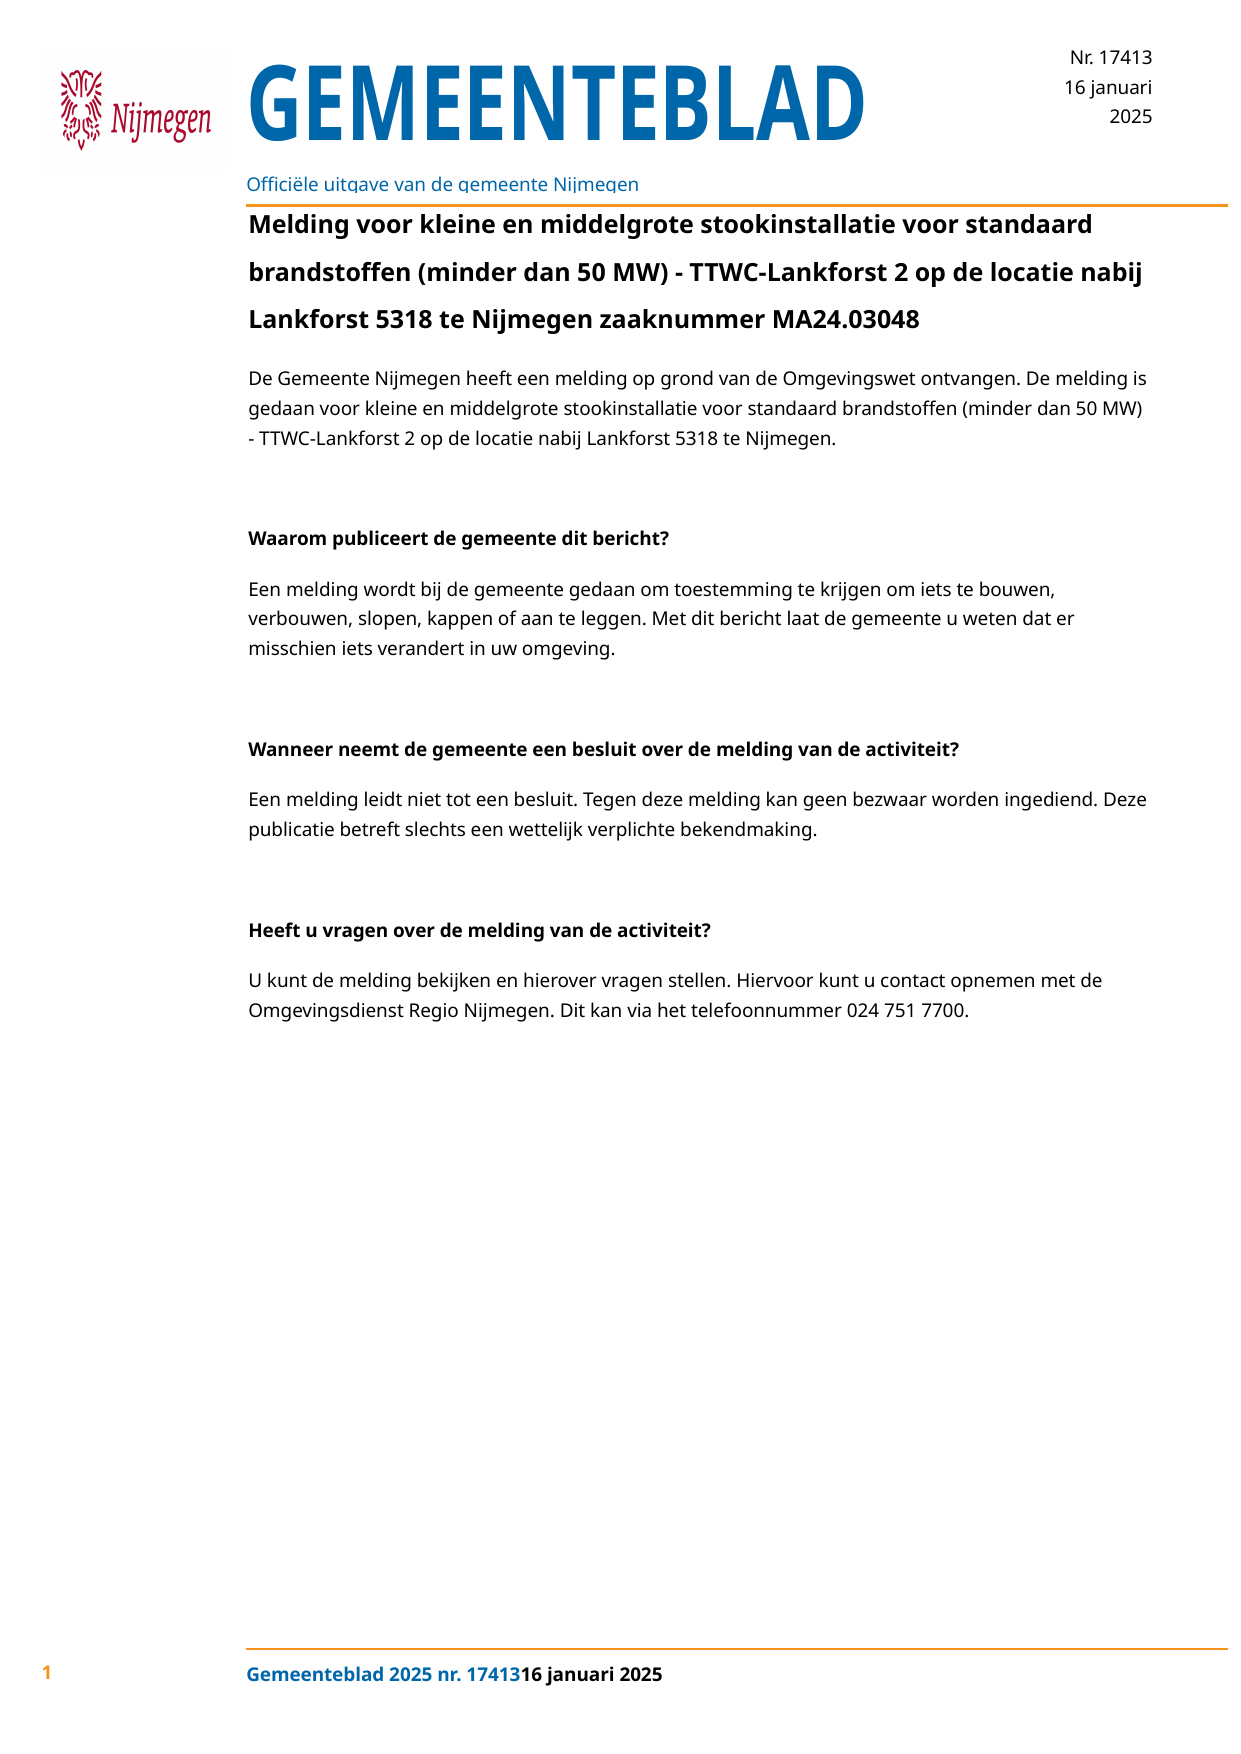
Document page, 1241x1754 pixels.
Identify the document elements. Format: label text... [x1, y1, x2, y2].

text Een melding wordt bij de gemeente gedaan om toestemming te krijgen om iets te bouwen, verbouwen, slopen, kappen of aan te leggen. Met dit bericht laat de gemeente u weten dat er misschien iets verandert in uw omgeving. [248, 576, 1152, 661]
text Een melding leidt niet tot een besluit. Tegen deze melding kan geen bezwaar worden ingediend. Deze publicatie betreft slechts een wettelijk verplichte bekendmaking. [248, 786, 1152, 842]
text Melding voor kleine en middelgrote stookinstallatie voor standaard brandstoffen (minder dan 50 MW) - TTWC-Lankforst 2 op de locatie nabij Lankforst 5318 te Nijmegen zaaknummer MA24.03048 [248, 207, 1152, 336]
text Heeft u vragen over de melding van de activiteit? [248, 917, 1152, 942]
picture [41, 47, 231, 172]
text Wanneer neemt de gemeente een besluit over de melding van de activiteit? [248, 736, 1152, 762]
text Waarom publiceert de gemeente dit bericht? [248, 526, 1152, 551]
text De Gemeente Nijmegen heeft een melding op grond van de Omgevingswet ontvangen. De melding is gedaan voor kleine en middelgrote stookinstallatie voor standaard brandstoffen (minder dan 50 MW) - TTWC-Lankforst 2 op de locatie nabij Lankforst 5318 te Nijmegen. [248, 366, 1152, 450]
text U kunt de melding bekijken en hierover vragen stellen. Hiervoor kunt u contact opnemen met de Omgevingsdienst Regio Nijmegen. Dit kan via het telefoonnummer 024 751 7700. [248, 967, 1152, 1022]
